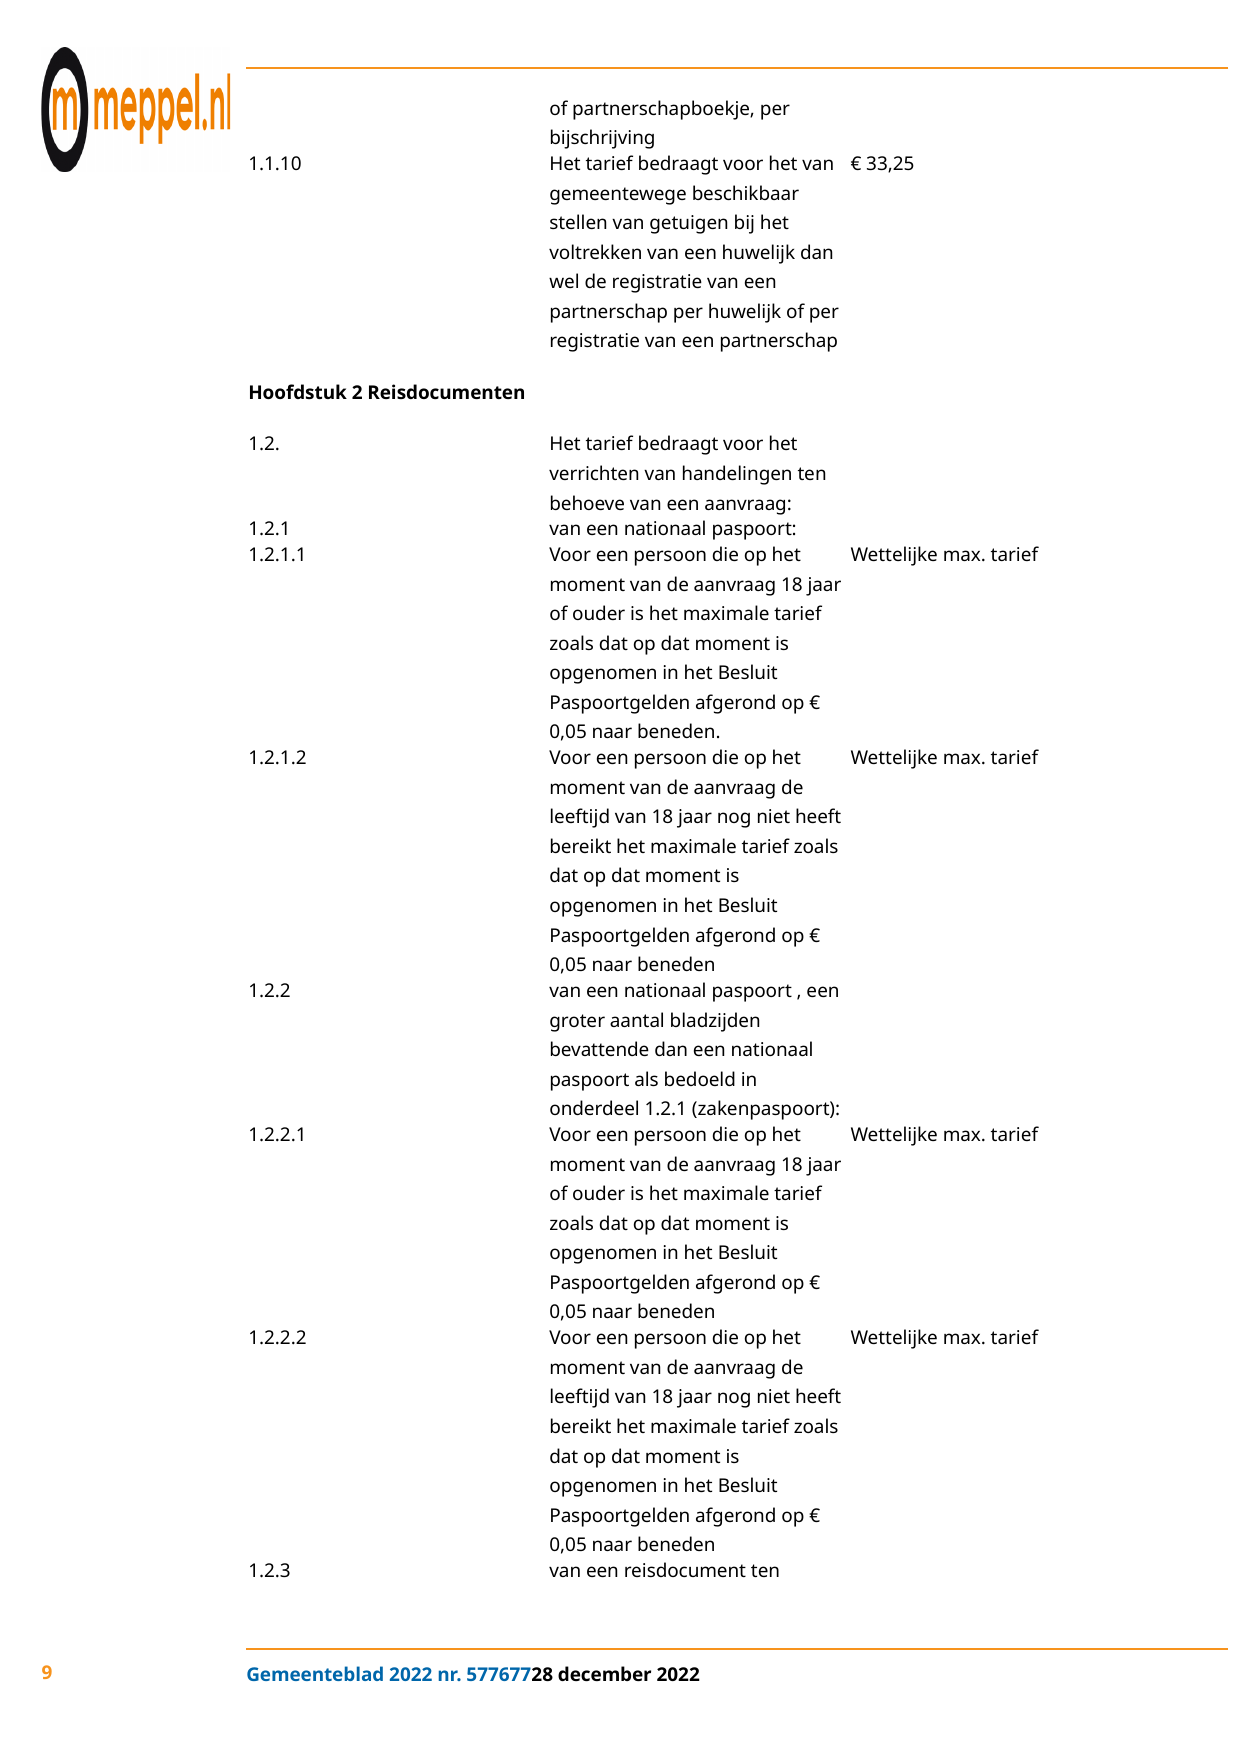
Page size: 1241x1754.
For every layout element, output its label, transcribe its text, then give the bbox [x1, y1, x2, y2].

table_cell Voor een persoon die op het moment van de aanvraag 18 jaar of ouder is het maximale tarief zoals dat op dat moment is opgenomen in het Besluit Paspoortgelden afgerond op € 0,05 naar beneden. [549, 541, 850, 744]
table_cell Wettelijke max. tarief [850, 1325, 1152, 1557]
table_cell Wettelijke max. tarief [850, 744, 1152, 977]
table_cell Het tarief bedraagt voor het verrichten van handelingen ten behoeve van een aanvraag: [549, 431, 850, 515]
table_cell 1.2. [248, 431, 549, 515]
table_cell [850, 515, 1152, 541]
table_cell van een nationaal paspoort: [549, 515, 850, 541]
table_cell 1.2.1.2 [248, 744, 549, 977]
table_cell [549, 405, 850, 431]
table_cell Voor een persoon die op het moment van de aanvraag de leeftijd van 18 jaar nog niet heeft bereikt het maximale tarief zoals dat op dat moment is opgenomen in het Besluit Paspoortgelden afgerond op € 0,05 naar beneden [549, 1325, 850, 1557]
table_cell [248, 95, 549, 150]
table_cell Het tarief bedraagt voor het van gemeentewege beschikbaar stellen van getuigen bij het voltrekken van een huwelijk dan wel de registratie van een partnerschap per huwelijk of per registratie van een partnerschap [549, 150, 850, 353]
table_cell [850, 353, 1152, 379]
table_cell Wettelijke max. tarief [850, 541, 1152, 744]
table_cell Hoofdstuk 2 Reisdocumenten [248, 379, 850, 405]
table_cell van een reisdocument ten [549, 1557, 850, 1583]
table_cell Wettelijke max. tarief [850, 1121, 1152, 1324]
table_cell [549, 353, 850, 379]
table_cell [850, 977, 1152, 1121]
table_cell 1.2.1 [248, 515, 549, 541]
table_cell [850, 431, 1152, 515]
table_cell [850, 379, 1152, 405]
table_cell Voor een persoon die op het moment van de aanvraag de leeftijd van 18 jaar nog niet heeft bereikt het maximale tarief zoals dat op dat moment is opgenomen in het Besluit Paspoortgelden afgerond op € 0,05 naar beneden [549, 744, 850, 977]
table_cell Voor een persoon die op het moment van de aanvraag 18 jaar of ouder is het maximale tarief zoals dat op dat moment is opgenomen in het Besluit Paspoortgelden afgerond op € 0,05 naar beneden [549, 1121, 850, 1324]
table_cell van een nationaal paspoort , een groter aantal bladzijden bevattende dan een nationaal paspoort als bedoeld in onderdeel 1.2.1 (zakenpaspoort): [549, 977, 850, 1121]
table_cell [850, 405, 1152, 431]
table_cell 1.2.2 [248, 977, 549, 1121]
picture [41, 47, 231, 172]
table_cell [248, 405, 549, 431]
table_cell [850, 1557, 1152, 1583]
table_cell € 33,25 [850, 150, 1152, 353]
table_cell 1.2.3 [248, 1557, 549, 1583]
table_cell 1.2.1.1 [248, 541, 549, 744]
table_cell 1.2.2.1 [248, 1121, 549, 1324]
table_cell 1.1.10 [248, 150, 549, 353]
table_cell of partnerschapboekje, per bijschrijving [549, 95, 850, 150]
table_cell [850, 95, 1152, 150]
table_cell [248, 353, 549, 379]
table_cell 1.2.2.2 [248, 1325, 549, 1557]
